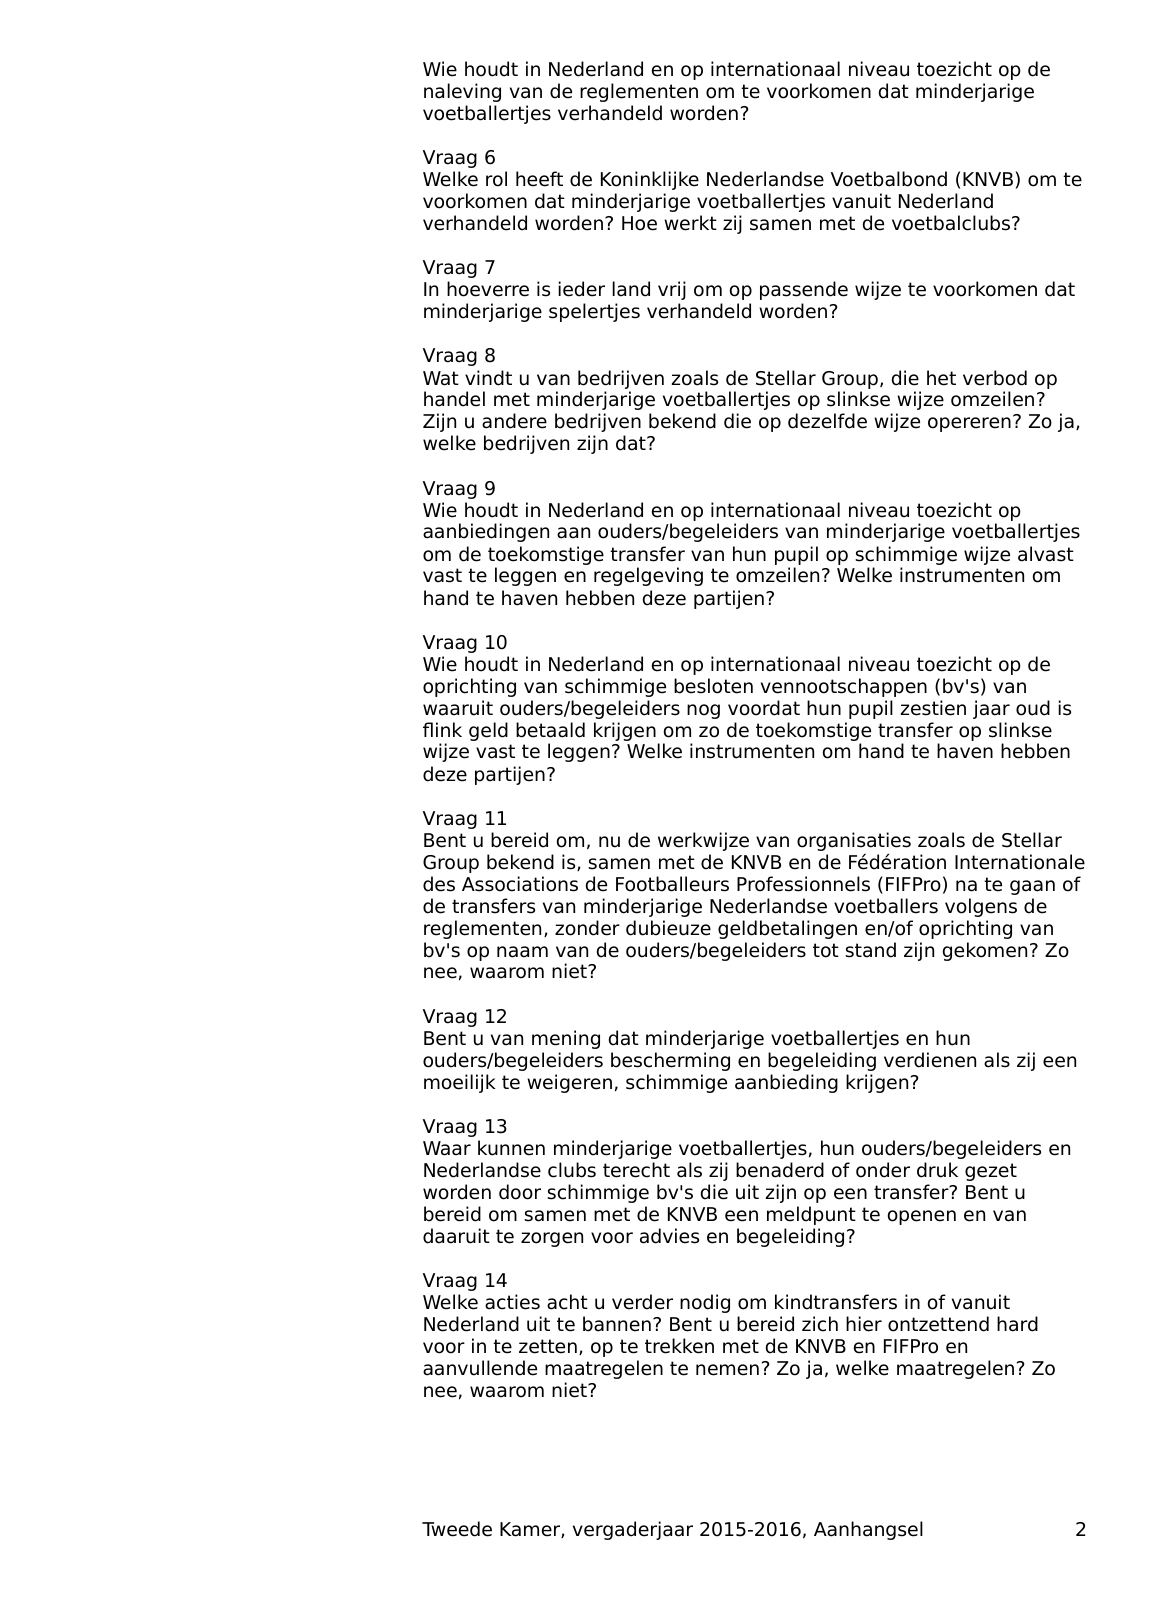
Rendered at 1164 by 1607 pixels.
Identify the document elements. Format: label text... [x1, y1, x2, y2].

text Wat vindt u van bedrijven zoals de Stellar Group, die het verbod op handel met minderjarige voetballertjes op slinkse wijze omzeilen? Zijn u andere bedrijven bekend die op dezelfde wijze opereren? Zo ja, welke bedrijven zijn dat? [422, 367, 1087, 455]
text Waar kunnen minderjarige voetballertjes, hun ouders/begeleiders en Nederlandse clubs terecht als zij benaderd of onder druk gezet worden door schimmige bv's die uit zijn op een transfer? Bent u bereid om samen met de KNVB een meldpunt te openen en van daaruit te zorgen voor advies en begeleiding? [422, 1138, 1087, 1248]
text Vraag 9 [422, 477, 1087, 499]
text Vraag 10 [422, 632, 1087, 653]
text Welke acties acht u verder nodig om kindtransfers in of vanuit Nederland uit te bannen? Bent u bereid zich hier ontzettend hard voor in te zetten, op te trekken met de KNVB en FIFPro en aanvullende maatregelen te nemen? Zo ja, welke maatregelen? Zo nee, waarom niet? [422, 1292, 1087, 1402]
text Vraag 12 [422, 1006, 1087, 1028]
text Vraag 13 [422, 1116, 1087, 1138]
text Bent u bereid om, nu de werkwijze van organisaties zoals de Stellar Group bekend is, samen met de KNVB en de Fédération Internationale des Associations de Footballeurs Professionnels (FIFPro) na te gaan of de transfers van minderjarige Nederlandse voetballers volgens de reglementen, zonder dubieuze geldbetalingen en/of oprichting van bv's op naam van de ouders/begeleiders tot stand zijn gekomen? Zo nee, waarom niet? [422, 829, 1087, 983]
text Wie houdt in Nederland en op internationaal niveau toezicht op de oprichting van schimmige besloten vennootschappen (bv's) van waaruit ouders/begeleiders nog voordat hun pupil zestien jaar oud is flink geld betaald krijgen om zo de toekomstige transfer op slinkse wijze vast te leggen? Welke instrumenten om hand te haven hebben deze partijen? [422, 653, 1087, 785]
text Vraag 7 [422, 257, 1087, 279]
text Wie houdt in Nederland en op internationaal niveau toezicht op de naleving van de reglementen om te voorkomen dat minderjarige voetballertjes verhandeld worden? [422, 59, 1087, 125]
text Vraag 14 [422, 1270, 1087, 1292]
text Wie houdt in Nederland en op internationaal niveau toezicht op aanbiedingen aan ouders/begeleiders van minderjarige voetballertjes om de toekomstige transfer van hun pupil op schimmige wijze alvast vast te leggen en regelgeving te omzeilen? Welke instrumenten om hand te haven hebben deze partijen? [422, 499, 1087, 609]
text Vraag 11 [422, 808, 1087, 829]
text In hoeverre is ieder land vrij om op passende wijze te voorkomen dat minderjarige spelertjes verhandeld worden? [422, 279, 1087, 323]
text Vraag 8 [422, 345, 1087, 367]
text Bent u van mening dat minderjarige voetballertjes en hun ouders/begeleiders bescherming en begeleiding verdienen als zij een moeilijk te weigeren, schimmige aanbieding krijgen? [422, 1028, 1087, 1093]
text Vraag 6 [422, 147, 1087, 169]
text Welke rol heeft de Koninklijke Nederlandse Voetbalbond (KNVB) om te voorkomen dat minderjarige voetballertjes vanuit Nederland verhandeld worden? Hoe werkt zij samen met de voetbalclubs? [422, 169, 1087, 235]
